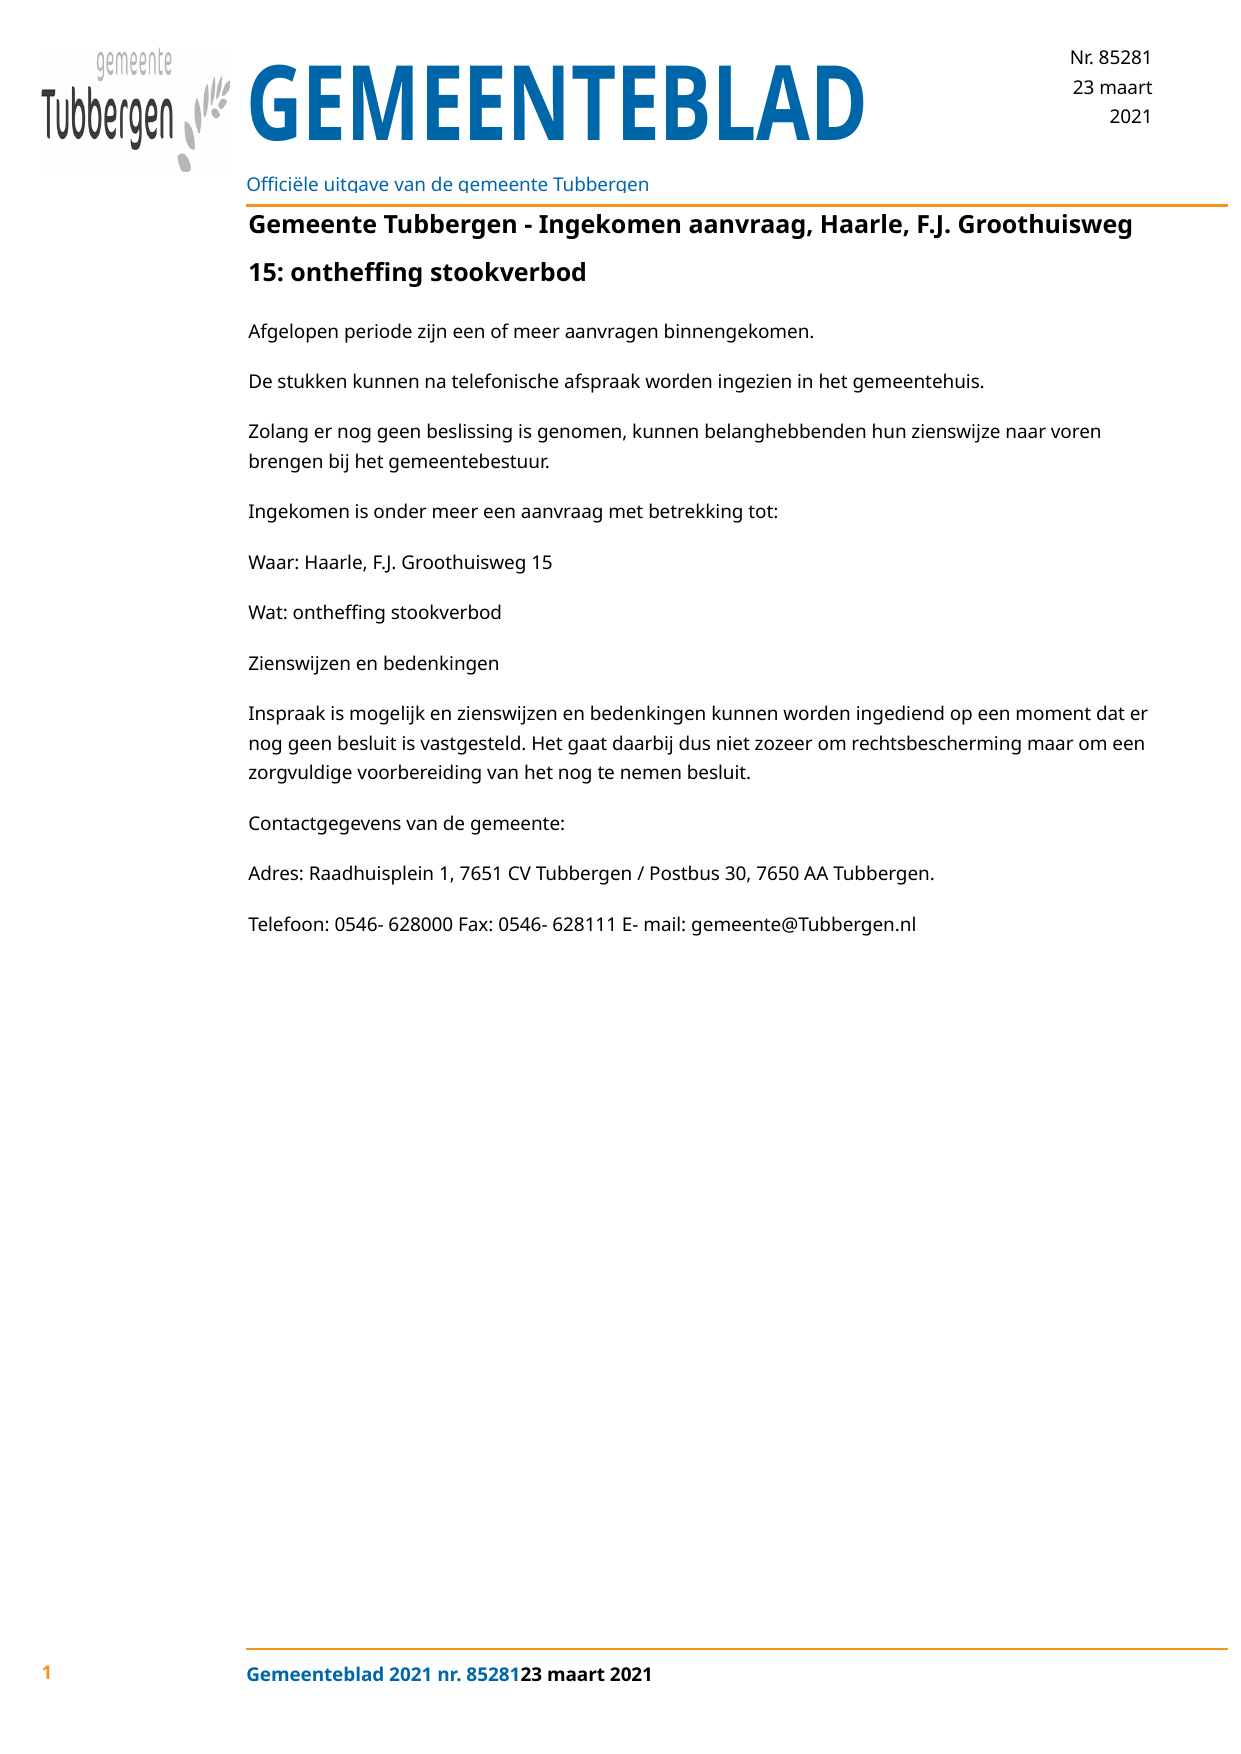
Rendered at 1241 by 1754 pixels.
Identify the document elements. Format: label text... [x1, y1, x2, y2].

text Waar: Haarle, F.J. Groothuisweg 15 [248, 549, 1152, 575]
text Afgelopen periode zijn een of meer aanvragen binnengekomen. [248, 318, 1152, 344]
text Zienswijzen en bedenkingen [248, 650, 1152, 676]
text De stukken kunnen na telefonische afspraak worden ingezien in het gemeentehuis. [248, 368, 1152, 394]
text Wat: ontheffing stookverbod [248, 599, 1152, 625]
text Ingekomen is onder meer een aanvraag met betrekking tot: [248, 499, 1152, 524]
text Contactgegevens van de gemeente: [248, 810, 1152, 836]
text Gemeente Tubbergen - Ingekomen aanvraag, Haarle, F.J. Groothuisweg 15: ontheffing stookverbod [248, 207, 1152, 288]
text Inspraak is mogelijk en zienswijzen en bedenkingen kunnen worden ingediend op een moment dat er nog geen besluit is vastgesteld. Het gaat daarbij dus niet zozeer om rechtsbescherming maar om een zorgvuldige voorbereiding van het nog te nemen besluit. [248, 700, 1152, 785]
text Zolang er nog geen beslissing is genomen, kunnen belanghebbenden hun zienswijze naar voren brengen bij het gemeentebestuur. [248, 419, 1152, 474]
picture [41, 47, 231, 172]
text Telefoon: 0546- 628000 Fax: 0546- 628111 E- mail: gemeente@Tubbergen.nl [248, 911, 1152, 937]
text Adres: Raadhuisplein 1, 7651 CV Tubbergen / Postbus 30, 7650 AA Tubbergen. [248, 860, 1152, 886]
